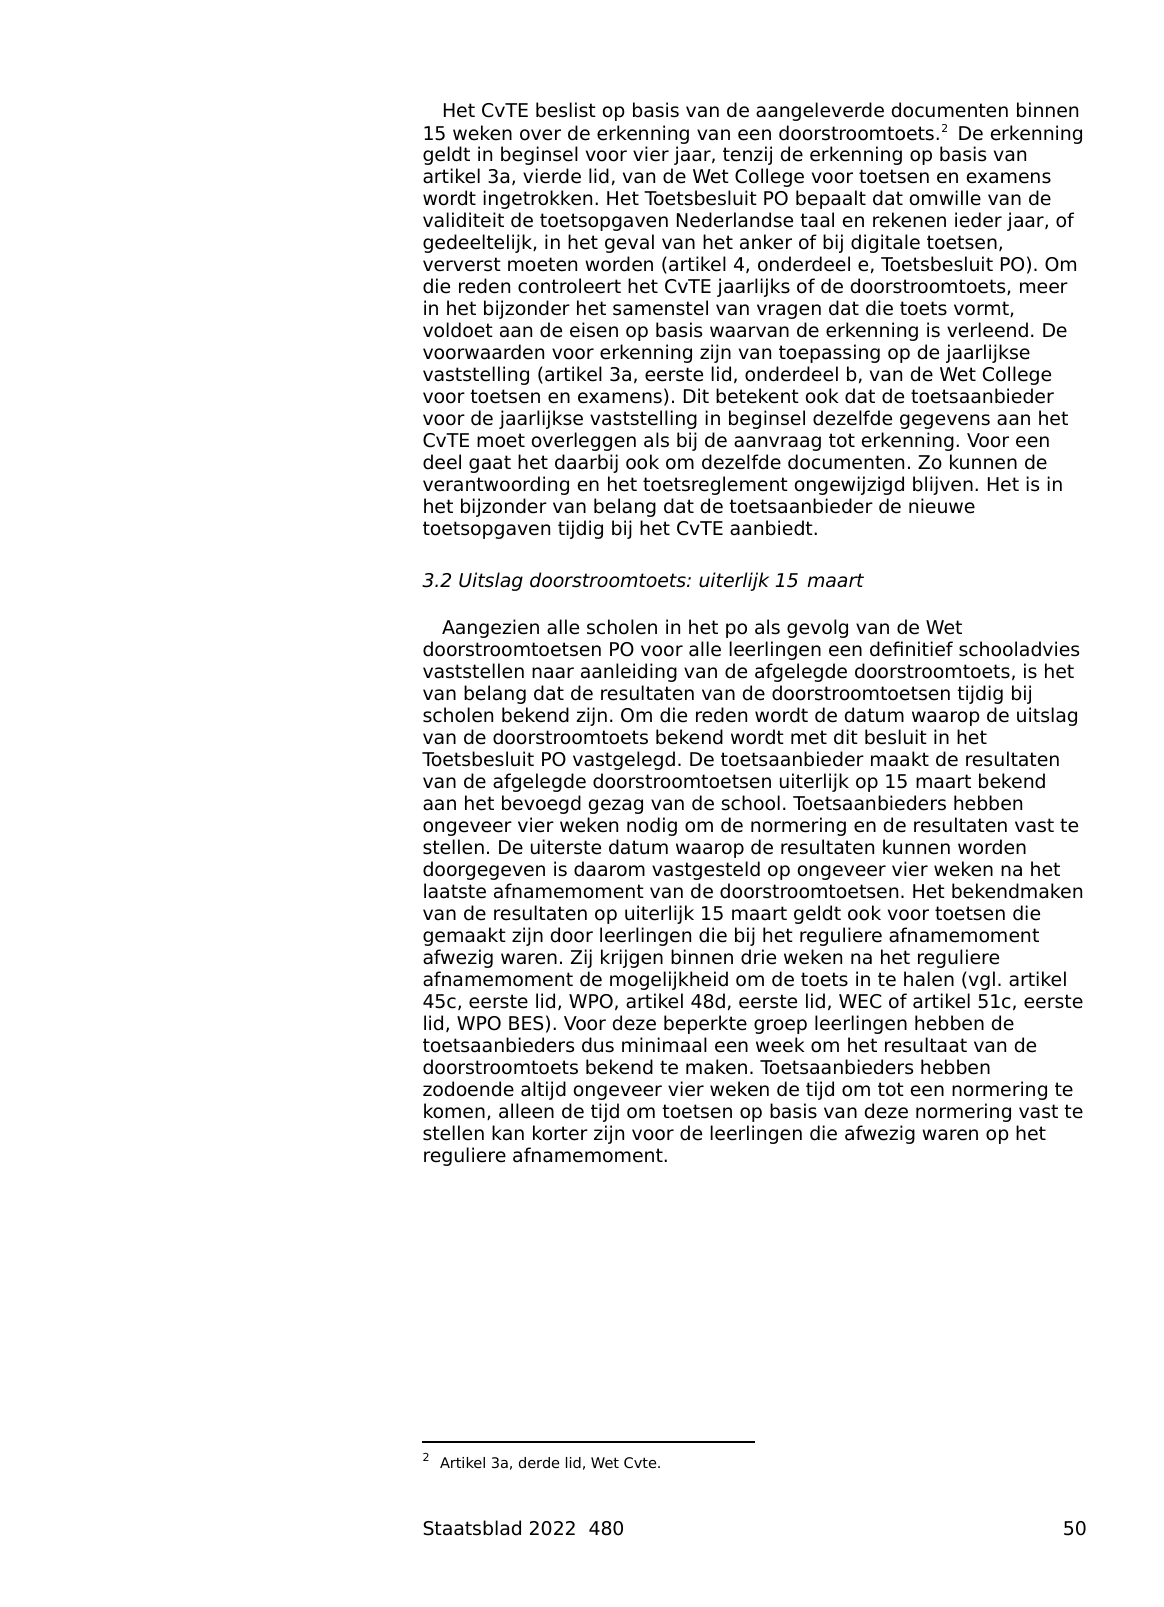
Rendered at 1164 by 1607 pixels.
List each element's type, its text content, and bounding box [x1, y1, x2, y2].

subtitle 3.2 Uitslag doorstroomtoets: uiterlijk 15 maart [422, 570, 1087, 592]
text Het CvTE beslist op basis van de aangeleverde documenten binnen 15 weken over de erkenning van een doorstroomtoets. De erkenning geldt in beginsel voor vier jaar, tenzij de erkenning op basis van artikel 3a, vierde lid, van de Wet College voor toetsen en examens wordt ingetrokken. Het Toetsbesluit PO bepaalt dat omwille van de validiteit de toetsopgaven Nederlandse taal en rekenen ieder jaar, of gedeeltelijk, in het geval van het anker of bij digitale toetsen, ververst moeten worden (artikel 4, onderdeel e, Toetsbesluit PO). Om die reden controleert het CvTE jaarlijks of de doorstroomtoets, meer in het bijzonder het samenstel van vragen dat die toets vormt, voldoet aan de eisen op basis waarvan de erkenning is verleend. De voorwaarden voor erkenning zijn van toepassing op de jaarlijkse vaststelling (artikel 3a, eerste lid, onderdeel b, van de Wet College voor toetsen en examens). Dit betekent ook dat de toetsaanbieder voor de jaarlijkse vaststelling in beginsel dezelfde gegevens aan het CvTE moet overleggen als bij de aanvraag tot erkenning. Voor een deel gaat het daarbij ook om dezelfde documenten. Zo kunnen de verantwoording en het toetsreglement ongewijzigd blijven. Het is in het bijzonder van belang dat de toetsaanbieder de nieuwe toetsopgaven tijdig bij het CvTE aanbiedt. [422, 100, 1087, 540]
text Aangezien alle scholen in het po als gevolg van de Wet doorstroomtoetsen PO voor alle leerlingen een definitief schooladvies vaststellen naar aanleiding van de afgelegde doorstroomtoets, is het van belang dat de resultaten van de doorstroomtoetsen tijdig bij scholen bekend zijn. Om die reden wordt de datum waarop de uitslag van de doorstroomtoets bekend wordt met dit besluit in het Toetsbesluit PO vastgelegd. De toetsaanbieder maakt de resultaten van de afgelegde doorstroomtoetsen uiterlijk op 15 maart bekend aan het bevoegd gezag van de school. Toetsaanbieders hebben ongeveer vier weken nodig om de normering en de resultaten vast te stellen. De uiterste datum waarop de resultaten kunnen worden doorgegeven is daarom vastgesteld op ongeveer vier weken na het laatste afnamemoment van de doorstroomtoetsen. Het bekendmaken van de resultaten op uiterlijk 15 maart geldt ook voor toetsen die gemaakt zijn door leerlingen die bij het reguliere afnamemoment afwezig waren. Zij krijgen binnen drie weken na het reguliere afnamemoment de mogelijkheid om de toets in te halen (vgl. artikel 45c, eerste lid, WPO, artikel 48d, eerste lid, WEC of artikel 51c, eerste lid, WPO BES). Voor deze beperkte groep leerlingen hebben de toetsaanbieders dus minimaal een week om het resultaat van de doorstroomtoets bekend te maken. Toetsaanbieders hebben zodoende altijd ongeveer vier weken de tijd om tot een normering te komen, alleen de tijd om toetsen op basis van deze normering vast te stellen kan korter zijn voor de leerlingen die afwezig waren op het reguliere afnamemoment. [422, 617, 1087, 1166]
text Artikel 3a, derde lid, Wet Cvte. [422, 1451, 1087, 1473]
